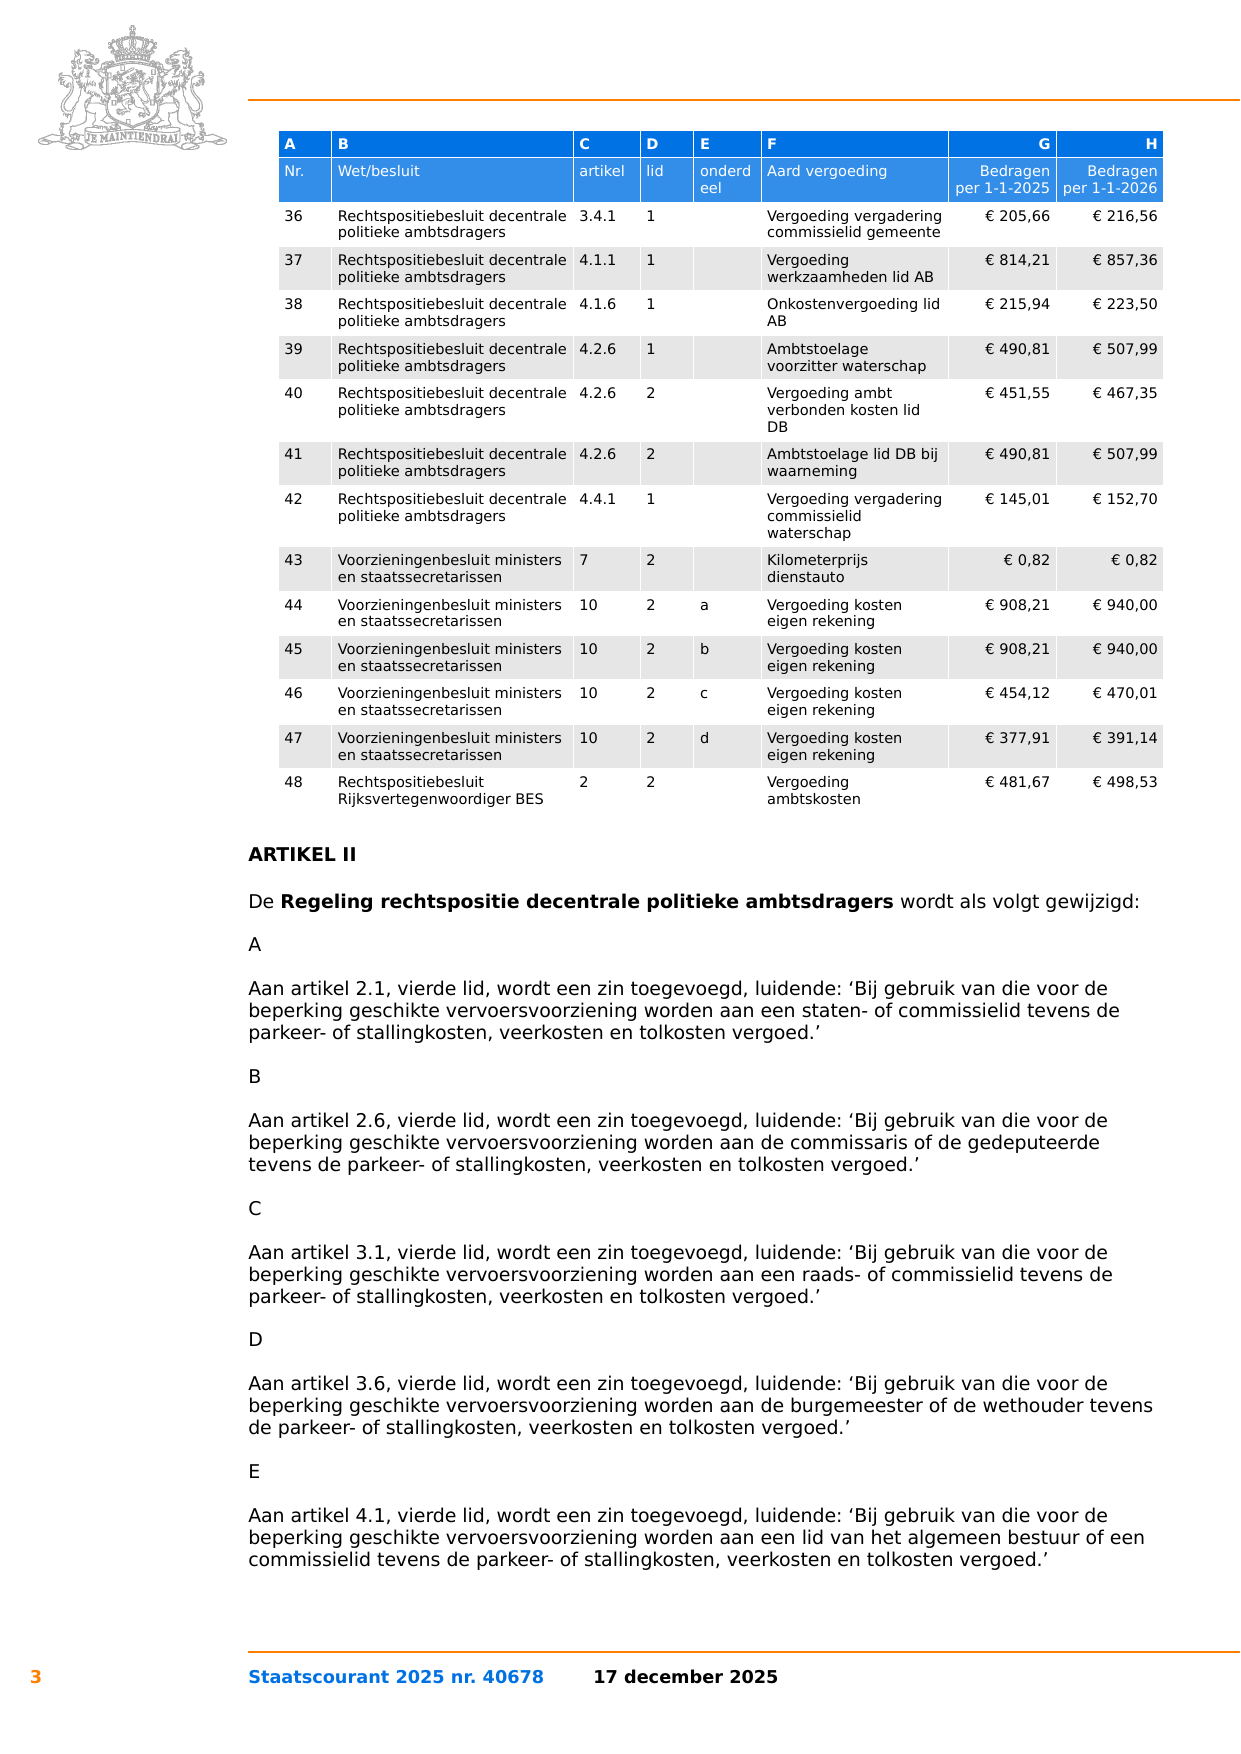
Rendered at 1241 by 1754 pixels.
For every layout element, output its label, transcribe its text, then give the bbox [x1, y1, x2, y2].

table_cell 4.2.6 [574, 442, 640, 485]
table_cell 44 [279, 592, 331, 635]
table_cell Onkostenvergoeding lid AB [762, 291, 948, 335]
table_cell 4.4.1 [574, 486, 640, 546]
table_cell 43 [279, 547, 331, 591]
table_cell 4.2.6 [574, 336, 640, 379]
table_header G [949, 131, 1056, 157]
table_cell 41 [279, 442, 331, 485]
table_cell 2 [641, 725, 693, 768]
table_cell Rechtspositiebesluit decentrale politieke ambtsdragers [332, 291, 573, 335]
table_cell 1 [641, 247, 693, 290]
table_cell € 0,82 [1057, 547, 1163, 591]
table_cell € 940,00 [1057, 592, 1163, 635]
table_header C [574, 131, 640, 157]
table_cell Vergoeding ambt verbonden kosten lid DB [762, 380, 948, 441]
table_cell Vergoeding kosten eigen rekening [762, 680, 948, 724]
table_cell 10 [574, 680, 640, 724]
table_cell 10 [574, 636, 640, 679]
table_cell 40 [279, 380, 331, 441]
table_cell € 908,21 [949, 636, 1056, 679]
table_cell a [694, 592, 761, 635]
table_header B [332, 131, 573, 157]
table_cell Vergoeding kosten eigen rekening [762, 592, 948, 635]
table_cell 2 [641, 680, 693, 724]
table_header E [694, 131, 761, 157]
table_cell € 0,82 [949, 547, 1056, 591]
table_cell Rechtspositiebesluit Rijksvertegenwoordiger BES [332, 769, 573, 812]
table_cell Wet/besluit [332, 158, 573, 202]
table_cell € 814,21 [949, 247, 1056, 290]
table_header F [762, 131, 948, 157]
table_cell [694, 486, 761, 546]
table_cell 2 [574, 769, 640, 812]
table_cell € 490,81 [949, 442, 1056, 485]
table_cell € 507,99 [1057, 336, 1163, 379]
table_cell [694, 203, 761, 246]
table_cell € 145,01 [949, 486, 1056, 546]
table_cell € 908,21 [949, 592, 1056, 635]
table_cell 2 [641, 442, 693, 485]
table_header H [1057, 131, 1163, 157]
table_cell [694, 336, 761, 379]
table_cell 37 [279, 247, 331, 290]
table_cell € 467,35 [1057, 380, 1163, 441]
table_cell [694, 547, 761, 591]
table_cell Rechtspositiebesluit decentrale politieke ambtsdragers [332, 380, 573, 441]
table_cell 2 [641, 380, 693, 441]
table_cell onderdeel [694, 158, 761, 202]
text Aan artikel 3.6, vierde lid, wordt een zin toegevoegd, luidende: ‘Bij gebruik van die voor de beperking geschikte vervoersvoorziening worden aan de burgemeester of de wethouder tevens de parkeer- of stallingkosten, veerkosten en tolkosten vergoed.’ [248, 1373, 1163, 1439]
table_cell 2 [641, 769, 693, 812]
table_cell Rechtspositiebesluit decentrale politieke ambtsdragers [332, 442, 573, 485]
table_cell Vergoeding kosten eigen rekening [762, 725, 948, 768]
table_cell Rechtspositiebesluit decentrale politieke ambtsdragers [332, 486, 573, 546]
table_cell lid [641, 158, 693, 202]
text Aan artikel 2.6, vierde lid, wordt een zin toegevoegd, luidende: ‘Bij gebruik van die voor de beperking geschikte vervoersvoorziening worden aan de commissaris of de gedeputeerde tevens de parkeer- of stallingkosten, veerkosten en tolkosten vergoed.’ [248, 1110, 1163, 1176]
table_cell Rechtspositiebesluit decentrale politieke ambtsdragers [332, 203, 573, 246]
table_cell Voorzieningenbesluit ministers en staatssecretarissen [332, 725, 573, 768]
table_cell Vergoeding vergadering commissielid waterschap [762, 486, 948, 546]
table_cell Rechtspositiebesluit decentrale politieke ambtsdragers [332, 247, 573, 290]
table_cell Voorzieningenbesluit ministers en staatssecretarissen [332, 680, 573, 724]
table_cell 45 [279, 636, 331, 679]
table_cell € 481,67 [949, 769, 1056, 812]
table_cell 39 [279, 336, 331, 379]
table_cell 46 [279, 680, 331, 724]
table_cell Nr. [279, 158, 331, 202]
table_cell Voorzieningenbesluit ministers en staatssecretarissen [332, 592, 573, 635]
table_cell [694, 380, 761, 441]
text B [248, 1066, 1163, 1088]
table_cell Vergoeding kosten eigen rekening [762, 636, 948, 679]
table_cell Bedragen per 1-1-2025 [949, 158, 1056, 202]
table_cell Vergoeding vergadering commissielid gemeente [762, 203, 948, 246]
table_header D [641, 131, 693, 157]
table_cell 47 [279, 725, 331, 768]
text Aan artikel 2.1, vierde lid, wordt een zin toegevoegd, luidende: ‘Bij gebruik van die voor de beperking geschikte vervoersvoorziening worden aan een staten- of commissielid tevens de parkeer- of stallingkosten, veerkosten en tolkosten vergoed.’ [248, 978, 1163, 1044]
table_cell € 377,91 [949, 725, 1056, 768]
table_cell Rechtspositiebesluit decentrale politieke ambtsdragers [332, 336, 573, 379]
table_cell Bedragen per 1-1-2026 [1057, 158, 1163, 202]
table_cell 10 [574, 592, 640, 635]
table_cell 4.2.6 [574, 380, 640, 441]
table_cell 48 [279, 769, 331, 812]
table_cell € 454,12 [949, 680, 1056, 724]
table_cell Vergoeding werkzaamheden lid AB [762, 247, 948, 290]
table_cell Ambtstoelage voorzitter waterschap [762, 336, 948, 379]
table_cell Vergoeding ambtskosten [762, 769, 948, 812]
table_cell 2 [641, 592, 693, 635]
table_cell 10 [574, 725, 640, 768]
table_cell [694, 769, 761, 812]
table_cell c [694, 680, 761, 724]
table_cell € 451,55 [949, 380, 1056, 441]
table_cell Voorzieningenbesluit ministers en staatssecretarissen [332, 547, 573, 591]
table_cell [694, 247, 761, 290]
text A [248, 934, 1163, 956]
table_cell 3.4.1 [574, 203, 640, 246]
table_cell 1 [641, 203, 693, 246]
table_cell 36 [279, 203, 331, 246]
table_cell € 940,00 [1057, 636, 1163, 679]
table_cell € 498,53 [1057, 769, 1163, 812]
table_cell Voorzieningenbesluit ministers en staatssecretarissen [332, 636, 573, 679]
table_cell [694, 442, 761, 485]
picture [38, 25, 227, 150]
table_cell 42 [279, 486, 331, 546]
table_cell 7 [574, 547, 640, 591]
table_cell € 223,50 [1057, 291, 1163, 335]
table_cell € 391,14 [1057, 725, 1163, 768]
table_cell 4.1.1 [574, 247, 640, 290]
table_cell € 470,01 [1057, 680, 1163, 724]
text C [248, 1198, 1163, 1220]
table_cell € 152,70 [1057, 486, 1163, 546]
text D [248, 1329, 1163, 1351]
table_cell d [694, 725, 761, 768]
table_cell 2 [641, 636, 693, 679]
table_cell 1 [641, 291, 693, 335]
table_cell 4.1.6 [574, 291, 640, 335]
subtitle ARTIKEL II [248, 843, 1163, 866]
table_cell € 857,36 [1057, 247, 1163, 290]
text Aan artikel 4.1, vierde lid, wordt een zin toegevoegd, luidende: ‘Bij gebruik van die voor de beperking geschikte vervoersvoorziening worden aan een lid van het algemeen bestuur of een commissielid tevens de parkeer- of stallingkosten, veerkosten en tolkosten vergoed.’ [248, 1505, 1163, 1571]
table_cell Aard vergoeding [762, 158, 948, 202]
table_cell € 216,56 [1057, 203, 1163, 246]
table_cell artikel [574, 158, 640, 202]
table_cell € 205,66 [949, 203, 1056, 246]
table_cell € 490,81 [949, 336, 1056, 379]
table_header A [279, 131, 331, 157]
table_cell 38 [279, 291, 331, 335]
table_cell [694, 291, 761, 335]
text De Regeling rechtspositie decentrale politieke ambtsdragers wordt als volgt gewijzigd: [248, 891, 1163, 912]
table_cell Kilometerprijs dienstauto [762, 547, 948, 591]
table_cell Ambtstoelage lid DB bij waarneming [762, 442, 948, 485]
table_cell 1 [641, 486, 693, 546]
table_cell 2 [641, 547, 693, 591]
table_cell € 215,94 [949, 291, 1056, 335]
text Aan artikel 3.1, vierde lid, wordt een zin toegevoegd, luidende: ‘Bij gebruik van die voor de beperking geschikte vervoersvoorziening worden aan een raads- of commissielid tevens de parkeer- of stallingkosten, veerkosten en tolkosten vergoed.’ [248, 1242, 1163, 1307]
table_cell 1 [641, 336, 693, 379]
table_cell b [694, 636, 761, 679]
table_cell € 507,99 [1057, 442, 1163, 485]
text E [248, 1461, 1163, 1483]
